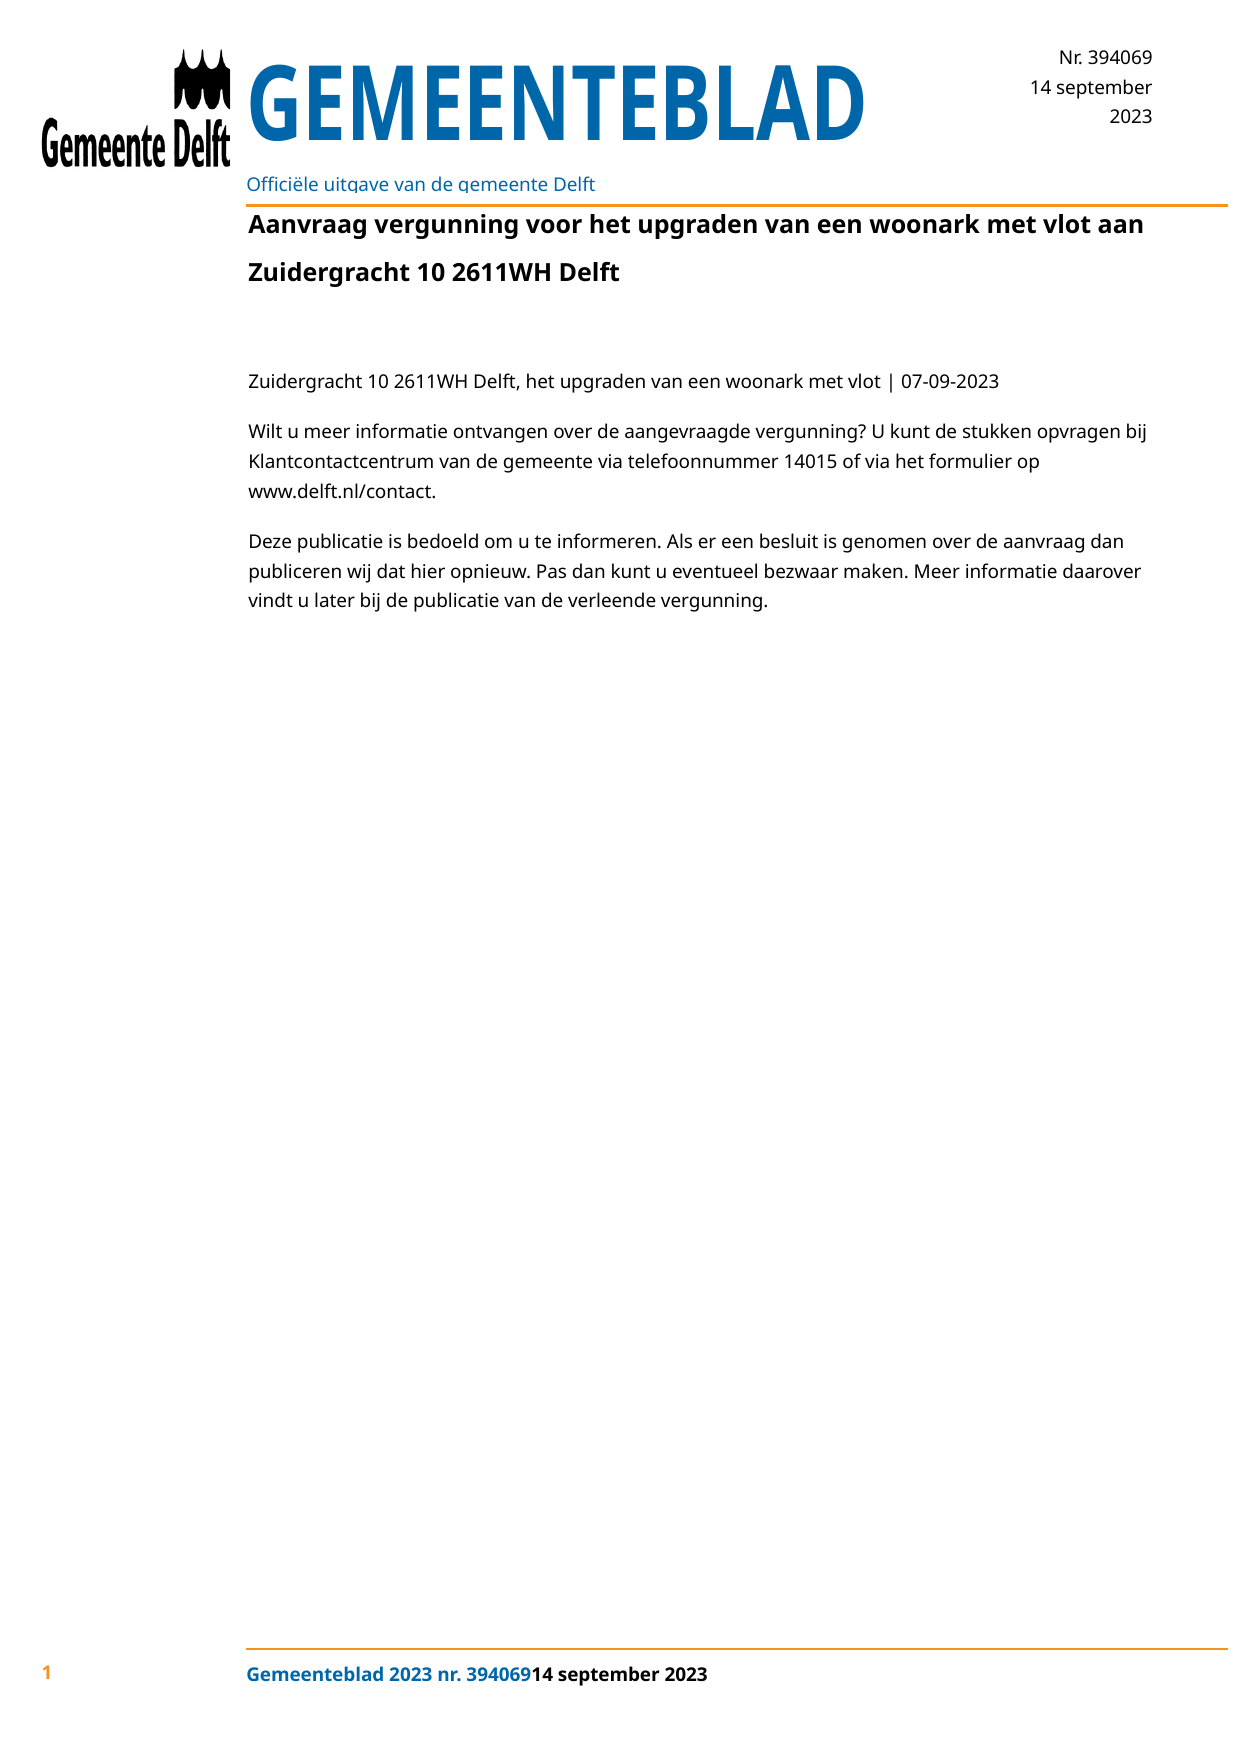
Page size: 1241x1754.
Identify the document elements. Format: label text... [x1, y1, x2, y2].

text Wilt u meer informatie ontvangen over de aangevraagde vergunning? U kunt de stukken opvragen bij Klantcontactcentrum van de gemeente via telefoonnummer 14015 of via het formulier op www.delft.nl/contact. [248, 419, 1152, 504]
text Deze publicatie is bedoeld om u te informeren. Als er een besluit is genomen over de aanvraag dan publiceren wij dat hier opnieuw. Pas dan kunt u eventueel bezwaar maken. Meer informatie daarover vindt u later bij de publicatie van de verleende vergunning. [248, 528, 1152, 613]
text Aanvraag vergunning voor het upgraden van een woonark met vlot aan Zuidergracht 10 2611WH Delft [248, 207, 1152, 288]
text Zuidergracht 10 2611WH Delft, het upgraden van een woonark met vlot | 07-09-2023 [248, 368, 1152, 394]
picture [41, 47, 231, 172]
